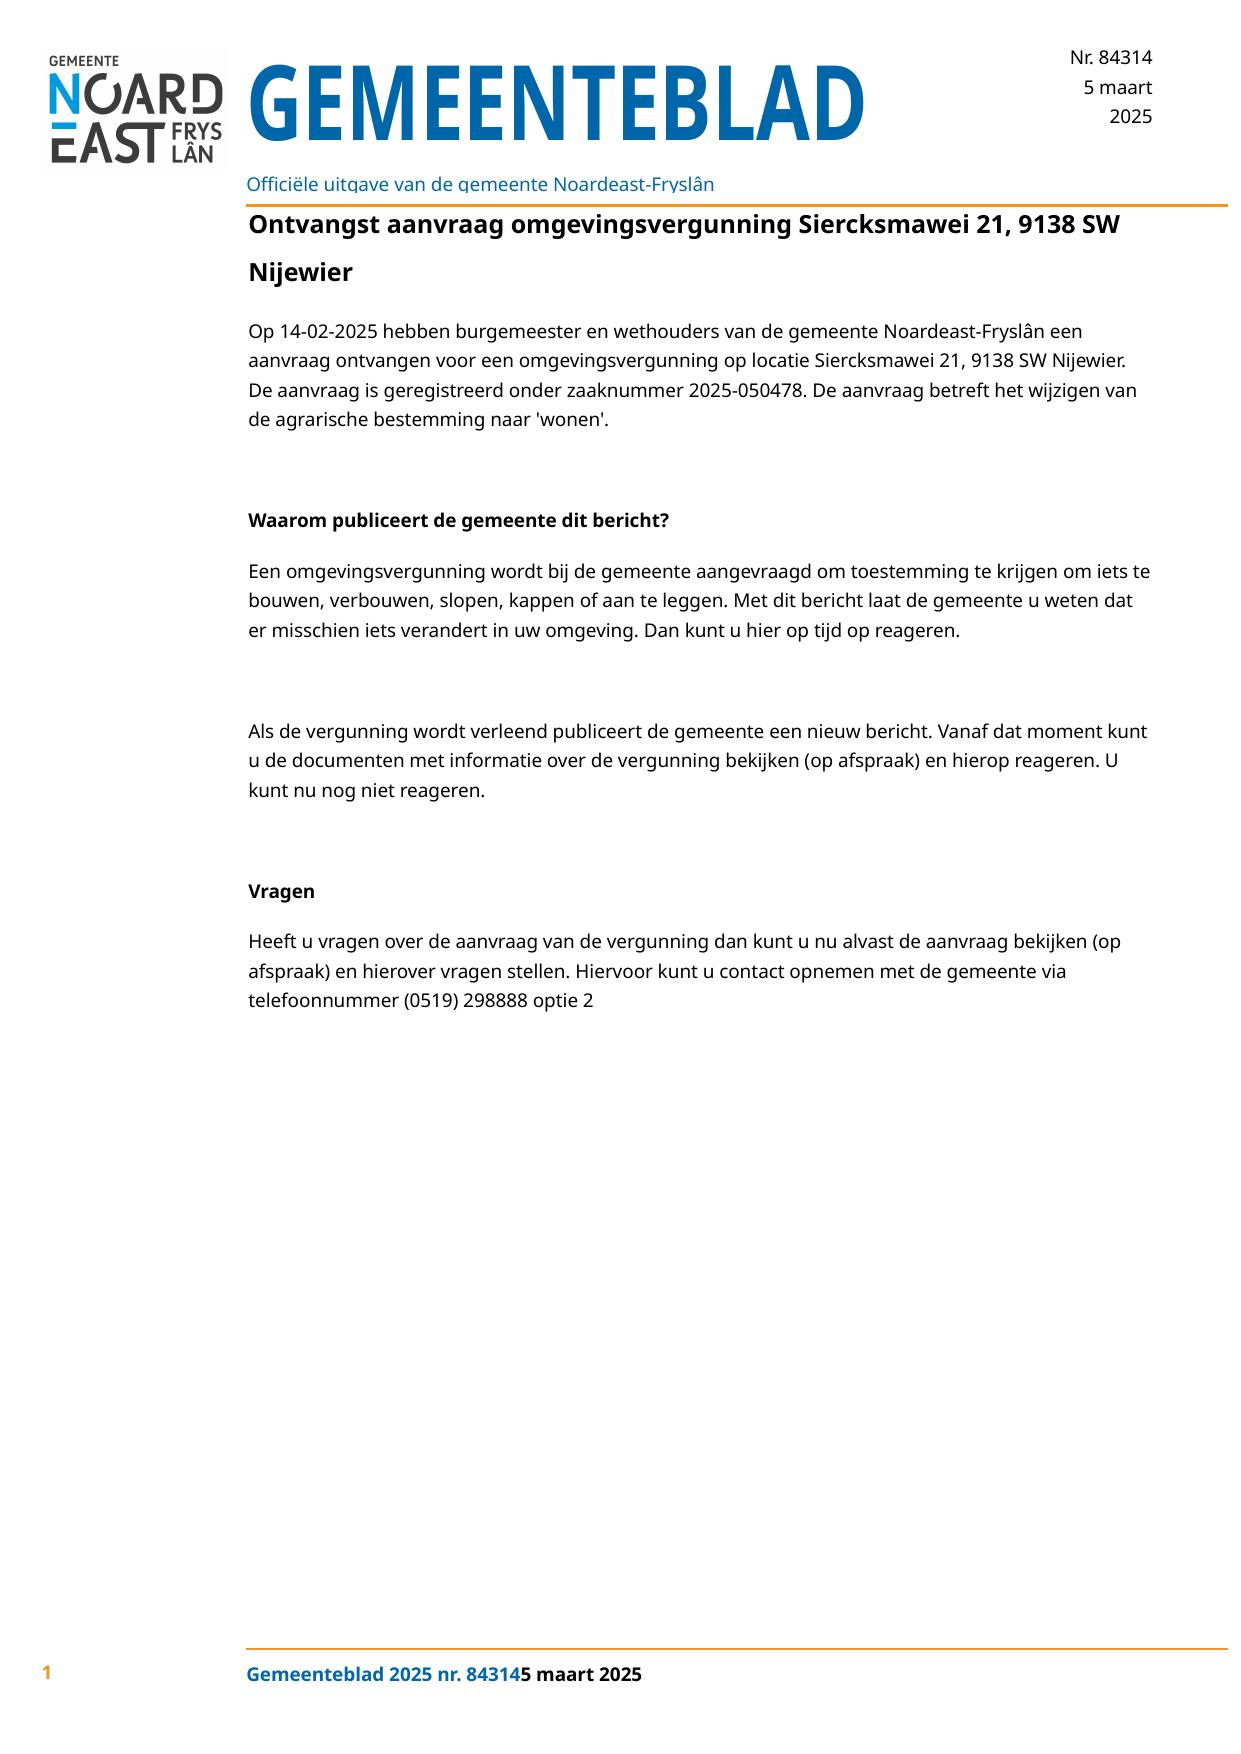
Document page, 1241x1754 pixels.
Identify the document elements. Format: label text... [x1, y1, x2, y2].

text Waarom publiceert de gemeente dit bericht? [248, 507, 1152, 533]
text Op 14-02-2025 hebben burgemeester en wethouders van de gemeente Noardeast-Fryslân een aanvraag ontvangen voor een omgevingsvergunning op locatie Siercksmawei 21, 9138 SW Nijewier. De aanvraag is geregistreerd onder zaaknummer 2025-050478. De aanvraag betreft het wijzigen van de agrarische bestemming naar 'wonen'. [248, 318, 1152, 432]
text Als de vergunning wordt verleend publiceert de gemeente een nieuw bericht. Vanaf dat moment kunt u de documenten met informatie over de vergunning bekijken (op afspraak) en hierop reageren. U kunt nu nog niet reageren. [248, 718, 1152, 803]
picture [41, 47, 231, 172]
text Heeft u vragen over de aanvraag van de vergunning dan kunt u nu alvast de aanvraag bekijken (op afspraak) en hierover vragen stellen. Hiervoor kunt u contact opnemen met de gemeente via telefoonnummer (0519) 298888 optie 2 [248, 928, 1152, 1013]
text Ontvangst aanvraag omgevingsvergunning Siercksmawei 21, 9138 SW Nijewier [248, 207, 1152, 288]
text Vragen [248, 878, 1152, 904]
text Een omgevingsvergunning wordt bij de gemeente aangevraagd om toestemming te krijgen om iets te bouwen, verbouwen, slopen, kappen of aan te leggen. Met dit bericht laat de gemeente u weten dat er misschien iets verandert in uw omgeving. Dan kunt u hier op tijd op reageren. [248, 558, 1152, 643]
